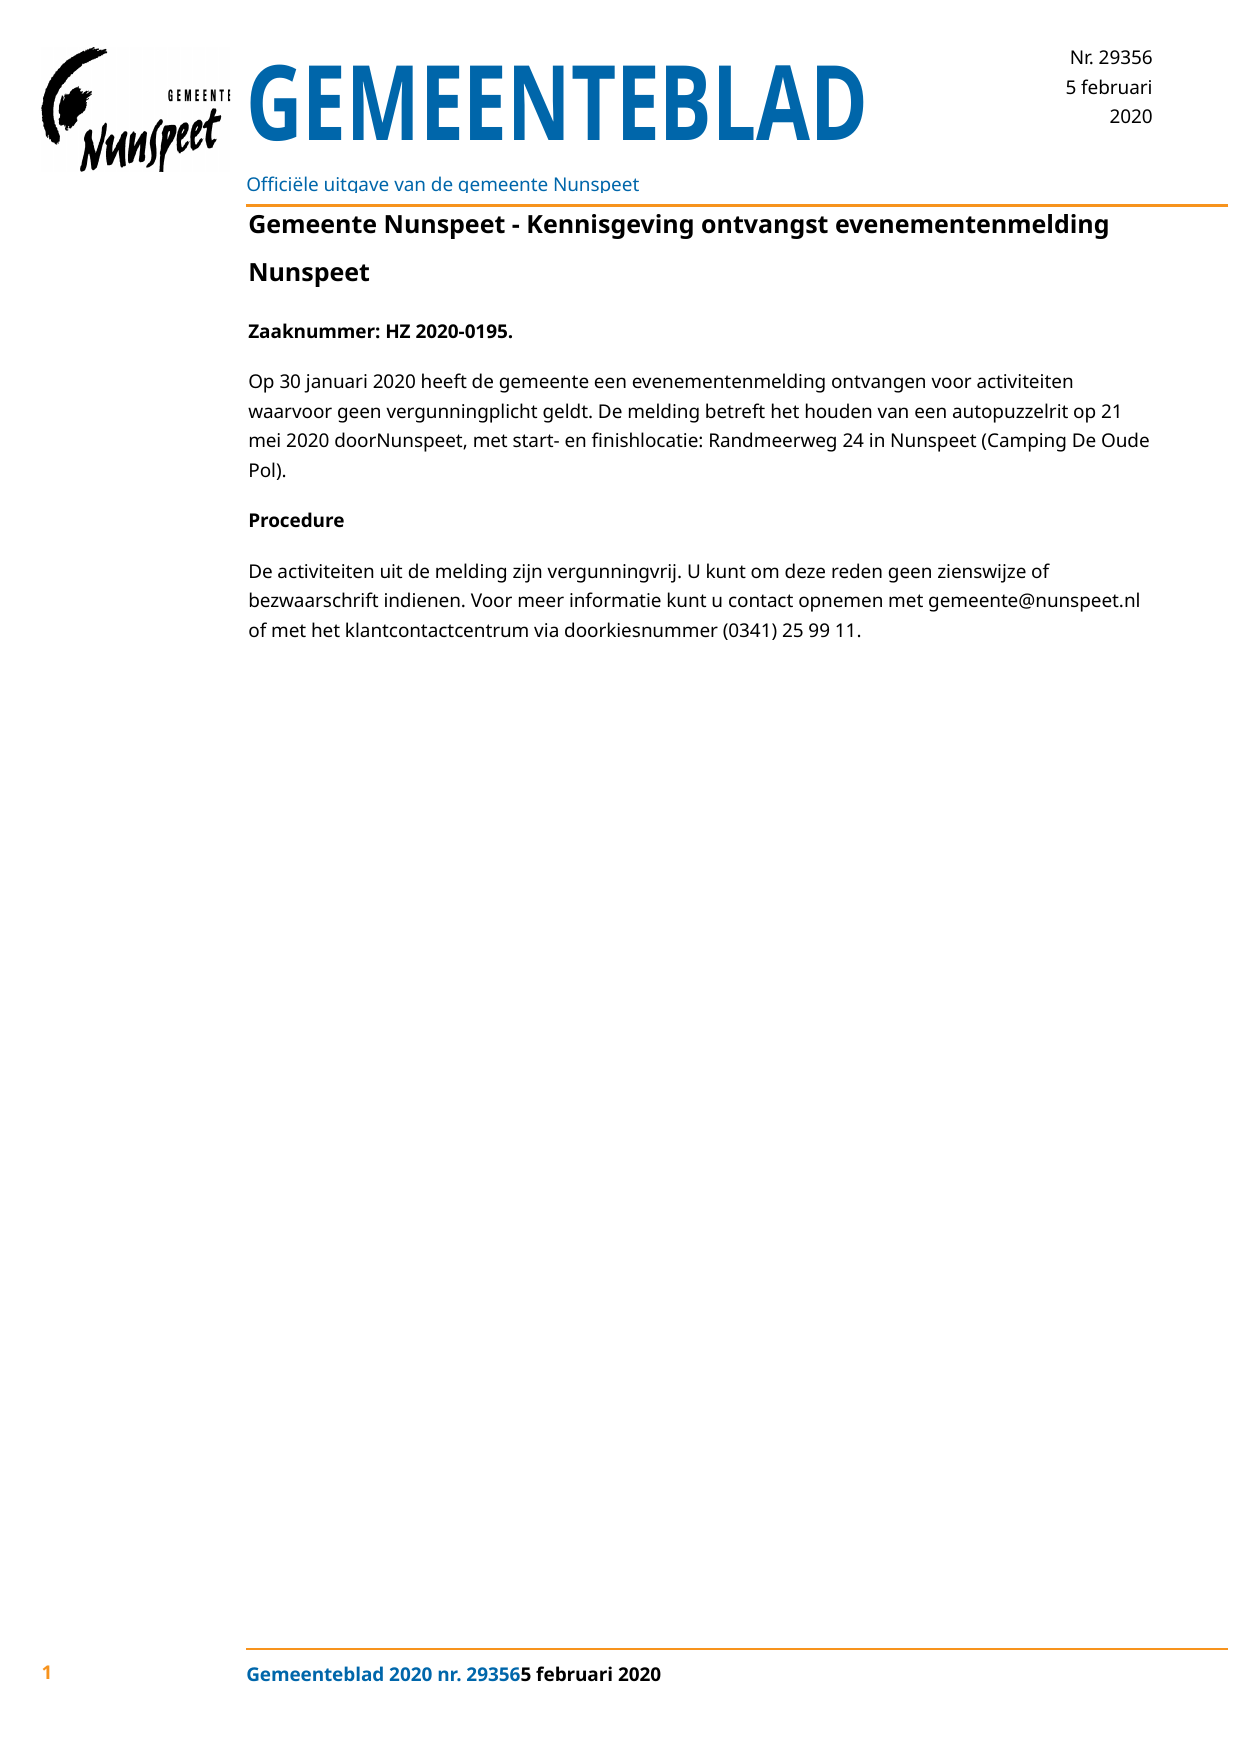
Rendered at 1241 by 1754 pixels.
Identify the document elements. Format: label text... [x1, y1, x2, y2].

text Gemeente Nunspeet - Kennisgeving ontvangst evenementenmelding Nunspeet [248, 207, 1152, 288]
text De activiteiten uit de melding zijn vergunningvrij. U kunt om deze reden geen zienswijze of bezwaarschrift indienen. Voor meer informatie kunt u contact opnemen met gemeente@nunspeet.nl of met het klantcontactcentrum via doorkiesnummer (0341) 25 99 11. [248, 558, 1152, 643]
text Procedure [248, 507, 1152, 533]
text Op 30 januari 2020 heeft de gemeente een evenementenmelding ontvangen voor activiteiten waarvoor geen vergunningplicht geldt. De melding betreft het houden van een autopuzzelrit op 21 mei 2020 doorNunspeet, met start- en finishlocatie: Randmeerweg 24 in Nunspeet (Camping De Oude Pol). [248, 368, 1152, 483]
picture [41, 47, 231, 172]
text Zaaknummer: HZ 2020-0195. [248, 318, 1152, 344]
